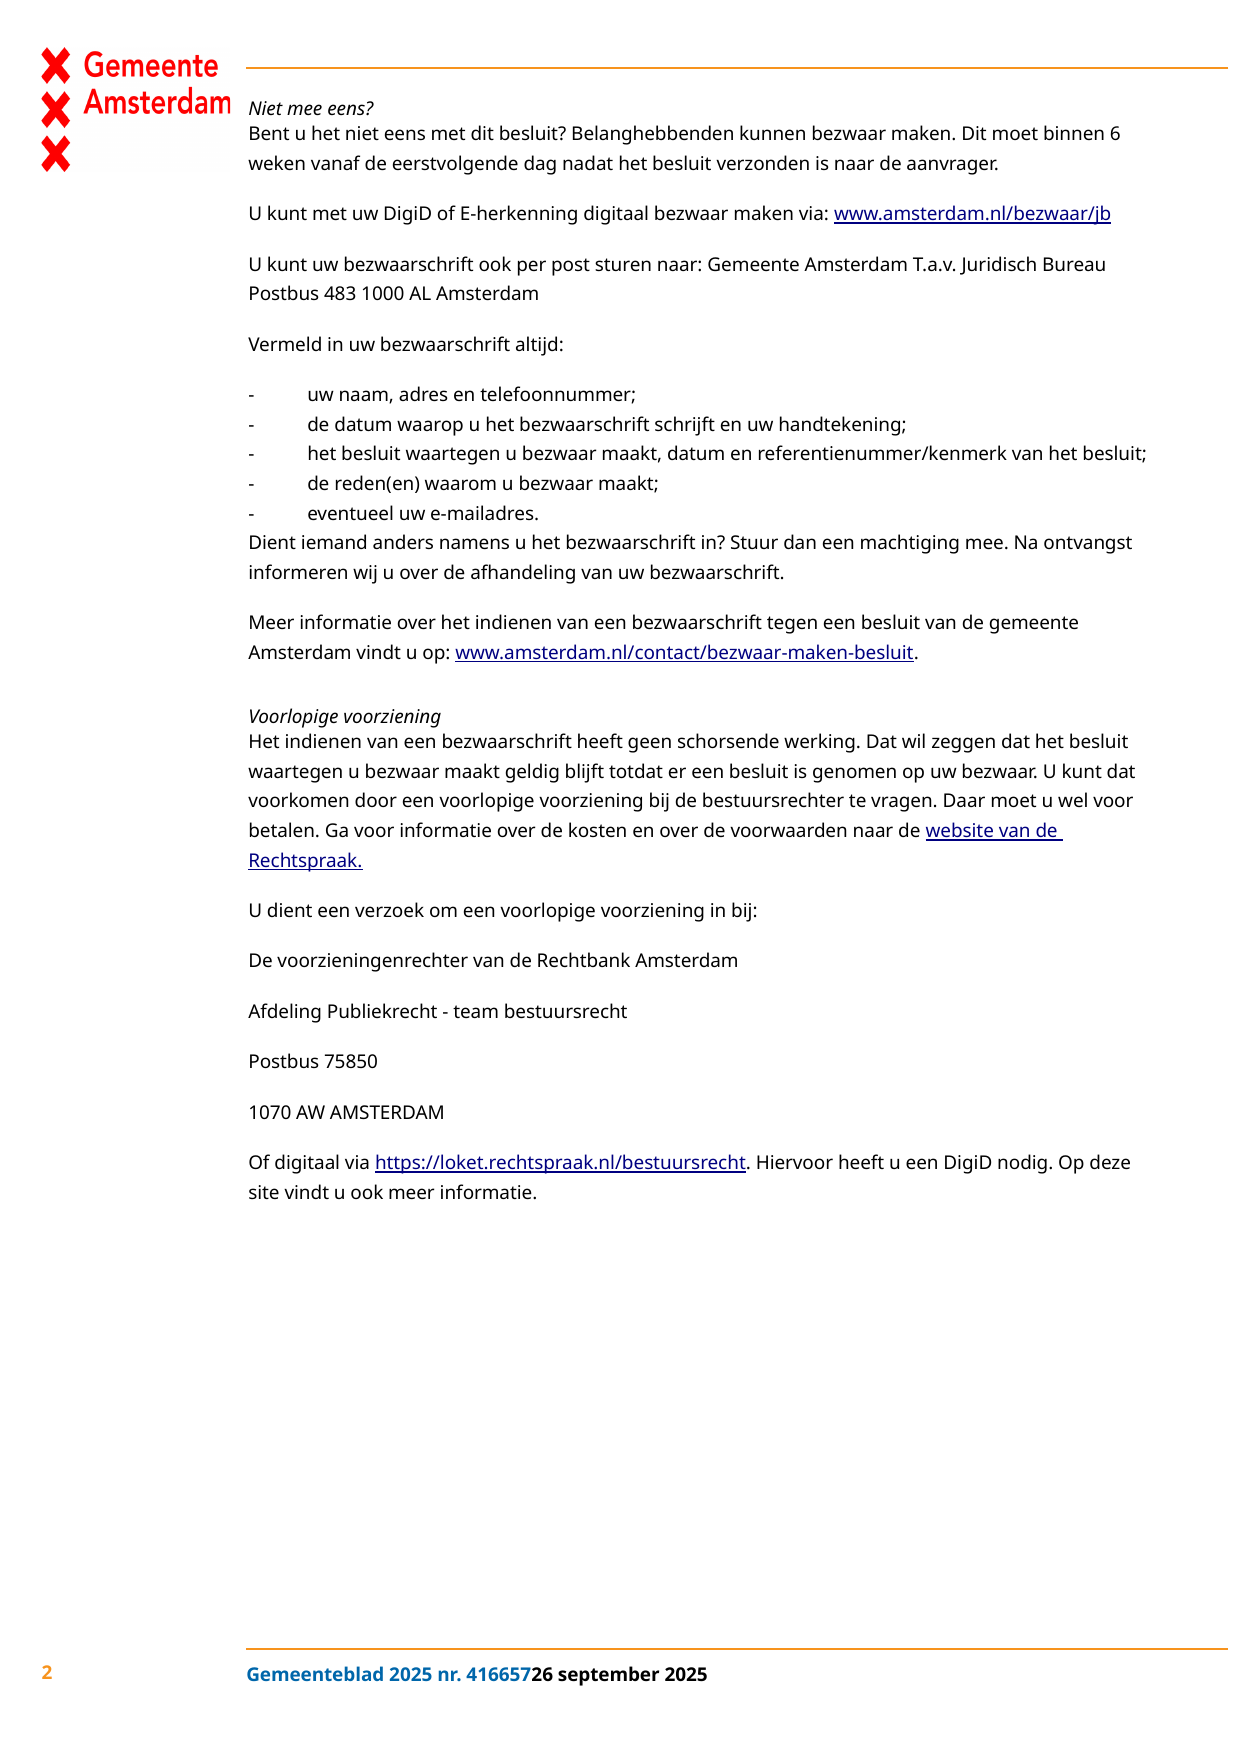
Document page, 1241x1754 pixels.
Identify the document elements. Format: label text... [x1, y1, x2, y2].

list het besluit waartegen u bezwaar maakt, datum en referentienummer/kenmerk van het besluit; [248, 441, 1152, 466]
list uw naam, adres en telefoonnummer; [248, 381, 1152, 407]
text 1070 AW AMSTERDAM [248, 1099, 1152, 1125]
text Afdeling Publiekrecht - team bestuursrecht [248, 998, 1152, 1024]
text Postbus 75850 [248, 1048, 1152, 1074]
text U kunt uw bezwaarschrift ook per post sturen naar: Gemeente Amsterdam T.a.v. Juridisch Bureau Postbus 483 1000 AL Amsterdam [248, 251, 1152, 306]
text Bent u het niet eens met dit besluit? Belanghebbenden kunnen bezwaar maken. Dit moet binnen 6 weken vanaf de eerstvolgende dag nadat het besluit verzonden is naar de aanvrager. [248, 121, 1152, 176]
text Vermeld in uw bezwaarschrift altijd: [248, 331, 1152, 357]
text De voorzieningenrechter van de Rechtbank Amsterdam [248, 948, 1152, 973]
text Dient iemand anders namens u het bezwaarschrift in? Stuur dan een machtiging mee. Na ontvangst informeren wij u over de afhandeling van uw bezwaarschrift. [248, 529, 1152, 584]
text Of digitaal via https://loket.rechtspraak.nl/bestuursrecht. Hiervoor heeft u een DigiD nodig. Op deze site vindt u ook meer informatie. [248, 1149, 1152, 1205]
list de datum waarop u het bezwaarschrift schrijft en uw handtekening; [248, 411, 1152, 437]
text Het indienen van een bezwaarschrift heeft geen schorsende werking. Dat wil zeggen dat het besluit waartegen u bezwaar maakt geldig blijft totdat er een besluit is genomen op uw bezwaar. U kunt dat voorkomen door een voorlopige voorziening bij de bestuursrechter te vragen. Daar moet u wel voor betalen. Ga voor informatie over de kosten en over de voorwaarden naar de website van de Rechtspraak. [248, 728, 1152, 873]
text Niet mee eens? [248, 95, 1152, 121]
text U dient een verzoek om een voorlopige voorziening in bij: [248, 897, 1152, 923]
list eventueel uw e-mailadres. [248, 500, 1152, 525]
list de reden(en) waarom u bezwaar maakt; [248, 470, 1152, 496]
picture [41, 47, 231, 172]
text Voorlopige voorziening [248, 703, 1152, 728]
text U kunt met uw DigiD of E-herkenning digitaal bezwaar maken via: www.amsterdam.nl/bezwaar/jb [248, 201, 1152, 226]
text Meer informatie over het indienen van een bezwaarschrift tegen een besluit van de gemeente Amsterdam vindt u op: www.amsterdam.nl/contact/bezwaar-maken-besluit. [248, 609, 1152, 664]
